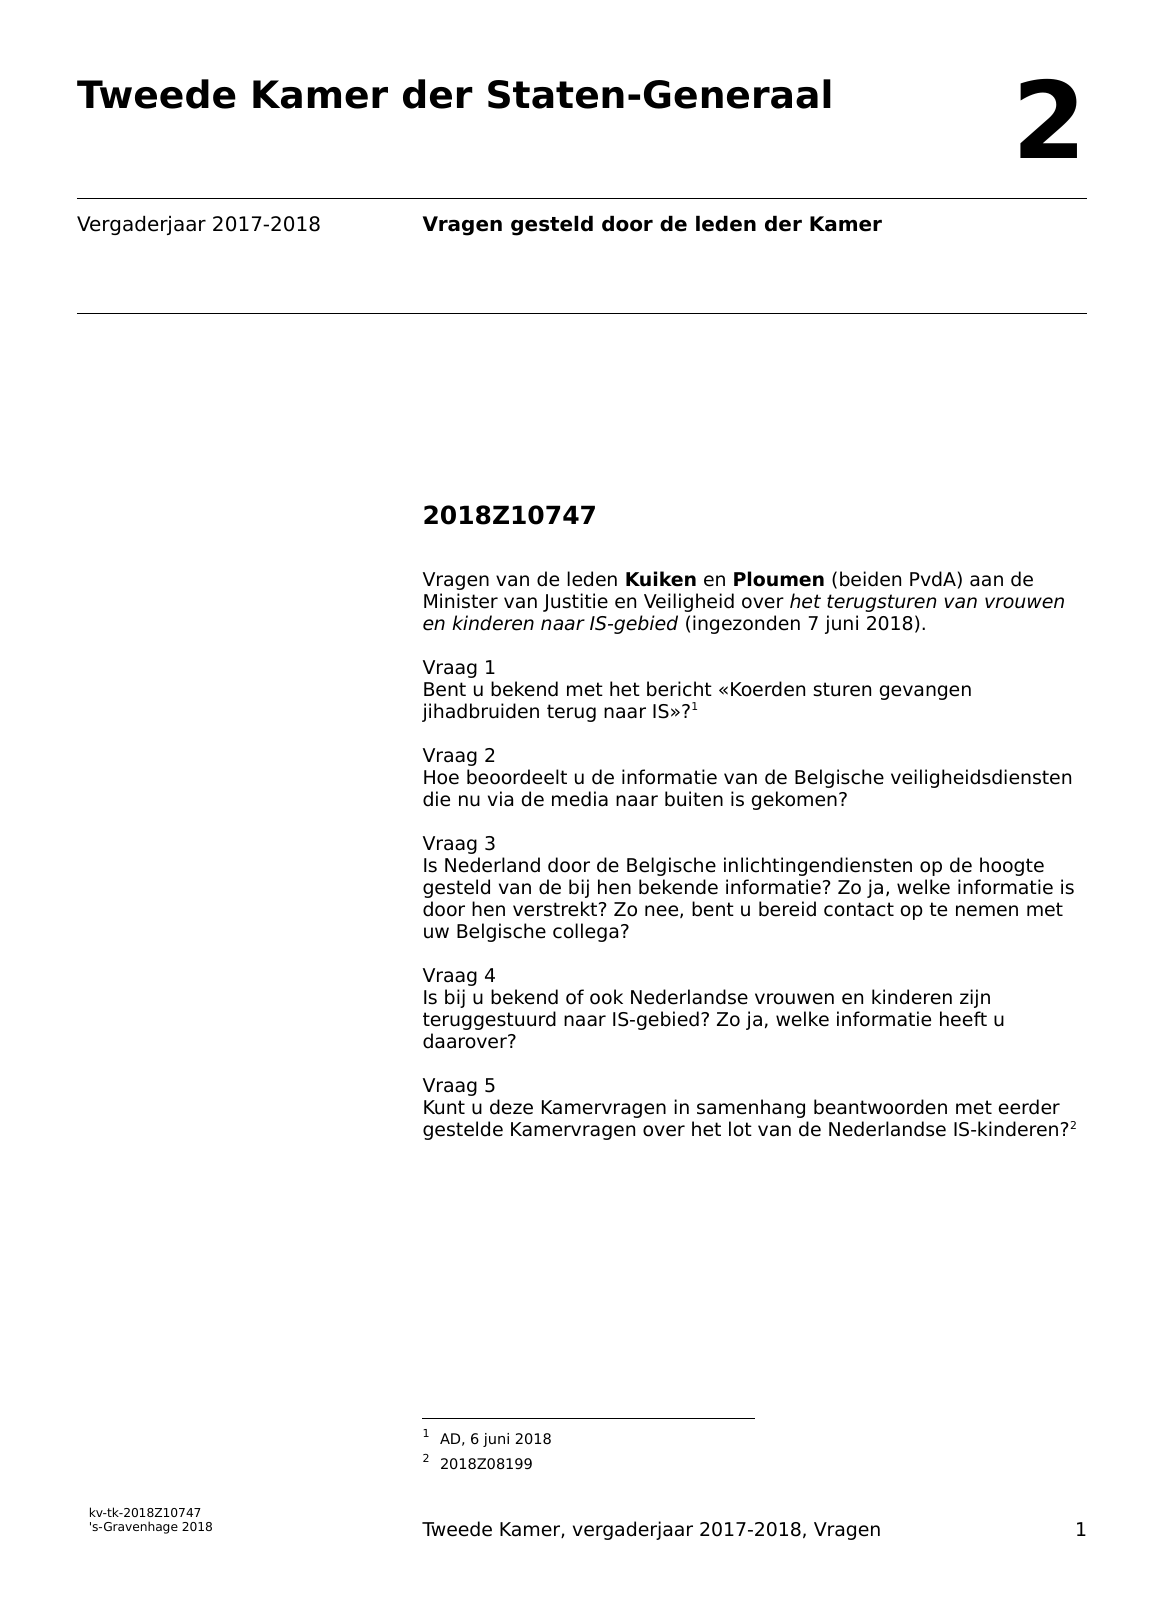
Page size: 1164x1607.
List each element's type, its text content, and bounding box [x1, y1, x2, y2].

text Vraag 1 [422, 657, 1087, 679]
text 2018Z08199 [422, 1452, 1087, 1474]
text kv-tk-2018Z10747 [88, 1506, 323, 1520]
text Vraag 2 [422, 745, 1087, 767]
text Hoe beoordeelt u de informatie van de Belgische veiligheidsdiensten die nu via de media naar buiten is gekomen? [422, 767, 1087, 811]
text Bent u bekend met het bericht «Koerden sturen gevangen jihadbruiden terug naar IS»? [422, 679, 1087, 723]
table_cell Vergaderjaar 2017-2018 [77, 199, 422, 313]
text Vraag 5 [422, 1075, 1087, 1097]
text Vraag 3 [422, 833, 1087, 855]
text Vragen van de leden Kuiken en Ploumen (beiden PvdA) aan de Minister van Justitie en Veiligheid over het terugsturen van vrouwen en kinderen naar IS-gebied (ingezonden 7 juni 2018). [422, 569, 1087, 635]
table_cell Vragen gesteld door de leden der Kamer [422, 199, 1087, 313]
text AD, 6 juni 2018 [422, 1427, 1087, 1449]
text 2018Z10747 [422, 501, 1087, 531]
text Is bij u bekend of ook Nederlandse vrouwen en kinderen zijn teruggestuurd naar IS-gebied? Zo ja, welke informatie heeft u daarover? [422, 987, 1087, 1053]
text Kunt u deze Kamervragen in samenhang beantwoorden met eerder gestelde Kamervragen over het lot van de Nederlandse IS-kinderen? [422, 1097, 1087, 1141]
table_header Tweede Kamer der Staten-Generaal [77, 59, 886, 198]
text 's-Gravenhage 2018 [88, 1520, 323, 1534]
text Is Nederland door de Belgische inlichtingendiensten op de hoogte gesteld van de bij hen bekende informatie? Zo ja, welke informatie is door hen verstrekt? Zo nee, bent u bereid contact op te nemen met uw Belgische collega? [422, 855, 1087, 943]
text Vraag 4 [422, 965, 1087, 987]
table_header 2 [886, 59, 1087, 198]
